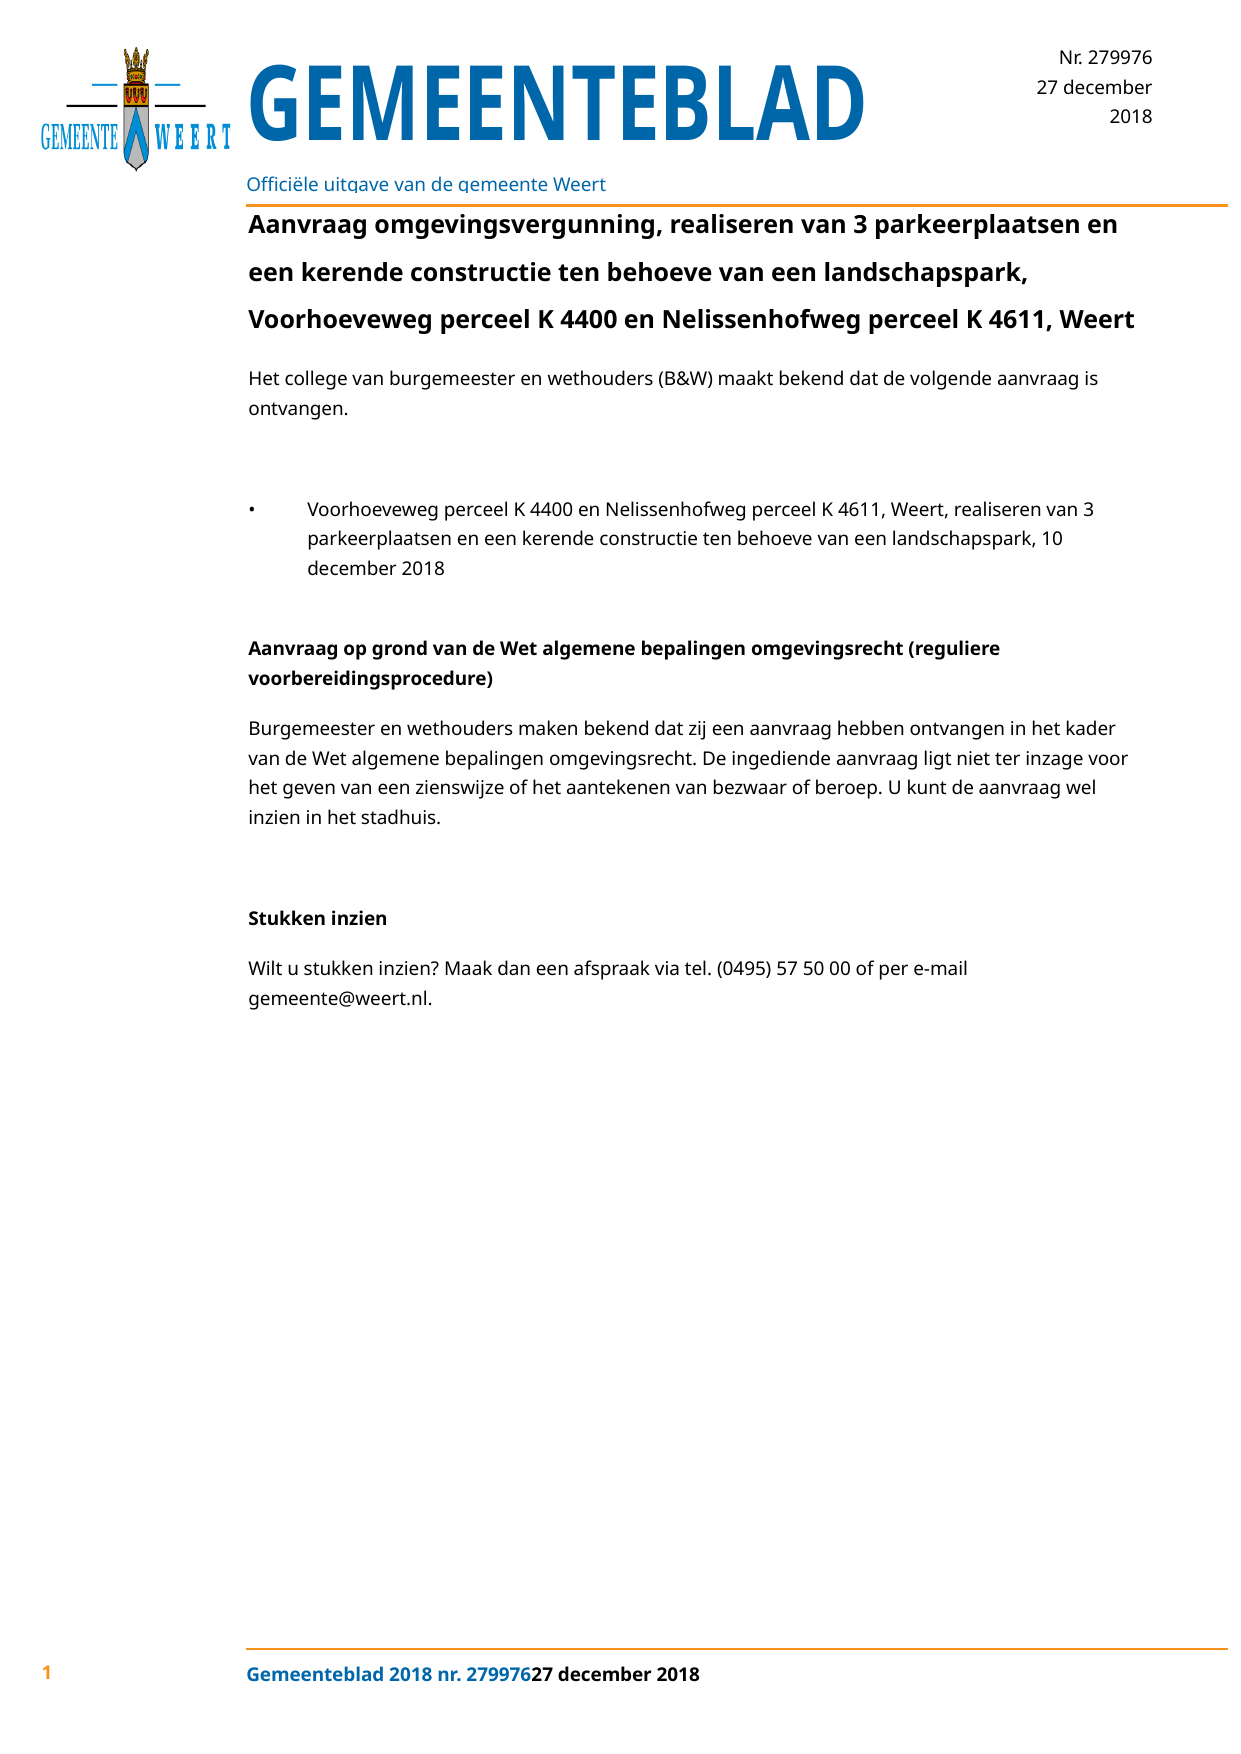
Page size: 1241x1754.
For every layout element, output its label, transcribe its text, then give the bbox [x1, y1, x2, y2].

text Wilt u stukken inzien? Maak dan een afspraak via tel. (0495) 57 50 00 of per e-mail gemeente@weert.nl. [248, 955, 1152, 1010]
text Het college van burgemeester en wethouders (B&W) maakt bekend dat de volgende aanvraag is ontvangen. [248, 366, 1152, 421]
text Aanvraag omgevingsvergunning, realiseren van 3 parkeerplaatsen en een kerende constructie ten behoeve van een landschapspark, Voorhoeveweg perceel K 4400 en Nelissenhofweg perceel K 4611, Weert [248, 207, 1152, 336]
text Stukken inzien [248, 905, 1152, 930]
list Voorhoeveweg perceel K 4400 en Nelissenhofweg perceel K 4611, Weert, realiseren van 3 parkeerplaatsen en een kerende constructie ten behoeve van een landschapspark, 10 december 2018 [248, 496, 1152, 581]
picture [41, 47, 231, 172]
text Aanvraag op grond van de Wet algemene bepalingen omgevingsrecht (reguliere voorbereidingsprocedure) [248, 635, 1152, 690]
text Burgemeester en wethouders maken bekend dat zij een aanvraag hebben ontvangen in het kader van de Wet algemene bepalingen omgevingsrecht. De ingediende aanvraag ligt niet ter inzage voor het geven van een zienswijze of het aantekenen van bezwaar of beroep. U kunt de aanvraag wel inzien in het stadhuis. [248, 715, 1152, 829]
